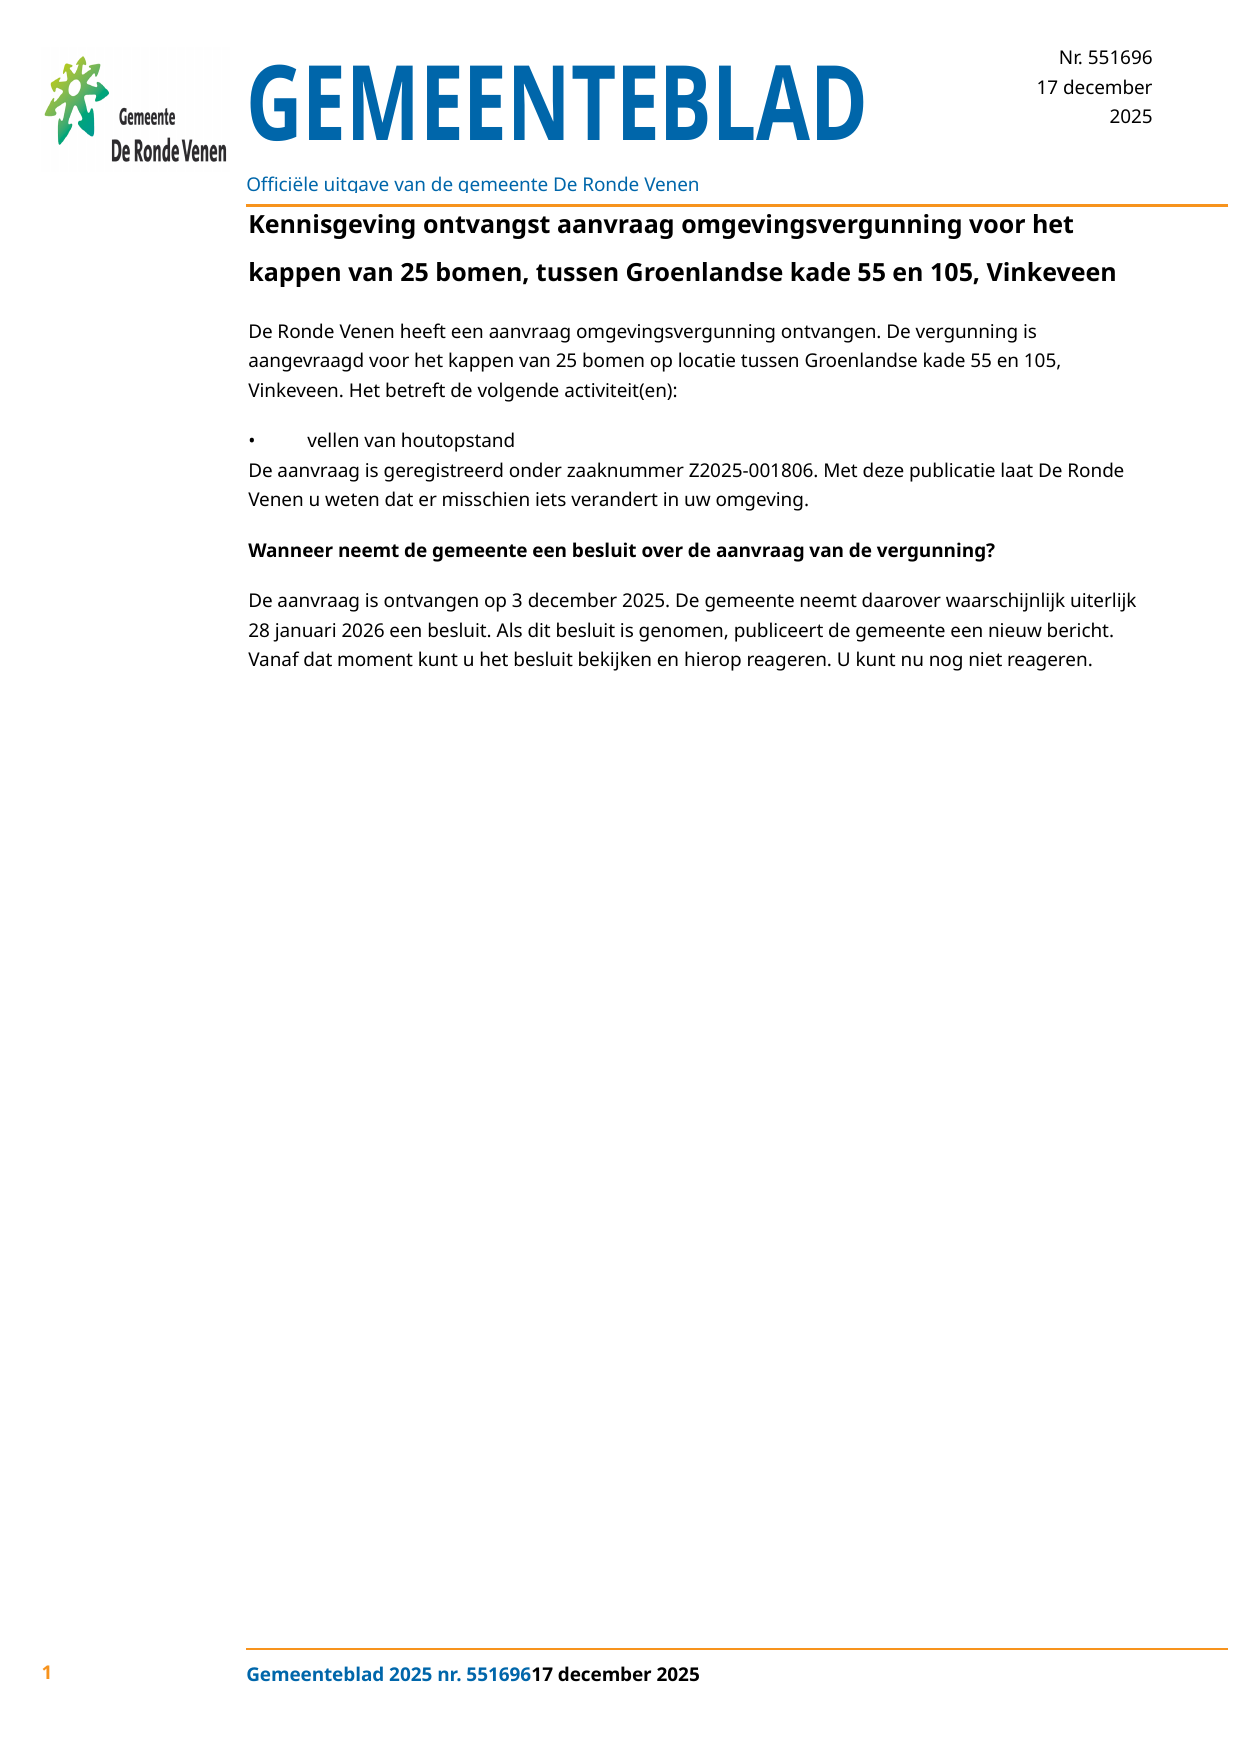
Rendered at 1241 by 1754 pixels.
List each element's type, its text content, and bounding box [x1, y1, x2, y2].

text De Ronde Venen heeft een aanvraag omgevingsvergunning ontvangen. De vergunning is aangevraagd voor het kappen van 25 bomen op locatie tussen Groenlandse kade 55 en 105, Vinkeveen. Het betreft de volgende activiteit(en): [248, 318, 1152, 403]
text De aanvraag is ontvangen op 3 december 2025. De gemeente neemt daarover waarschijnlijk uiterlijk 28 januari 2026 een besluit. Als dit besluit is genomen, publiceert de gemeente een nieuw bericht. Vanaf dat moment kunt u het besluit bekijken en hierop reageren. U kunt nu nog niet reageren. [248, 587, 1152, 672]
list vellen van houtopstand [248, 427, 1152, 453]
text Wanneer neemt de gemeente een besluit over de aanvraag van de vergunning? [248, 537, 1152, 563]
text De aanvraag is geregistreerd onder zaaknummer Z2025-001806. Met deze publicatie laat De Ronde Venen u weten dat er misschien iets verandert in uw omgeving. [248, 457, 1152, 512]
picture [41, 47, 231, 172]
text Kennisgeving ontvangst aanvraag omgevingsvergunning voor het kappen van 25 bomen, tussen Groenlandse kade 55 en 105, Vinkeveen [248, 207, 1152, 288]
